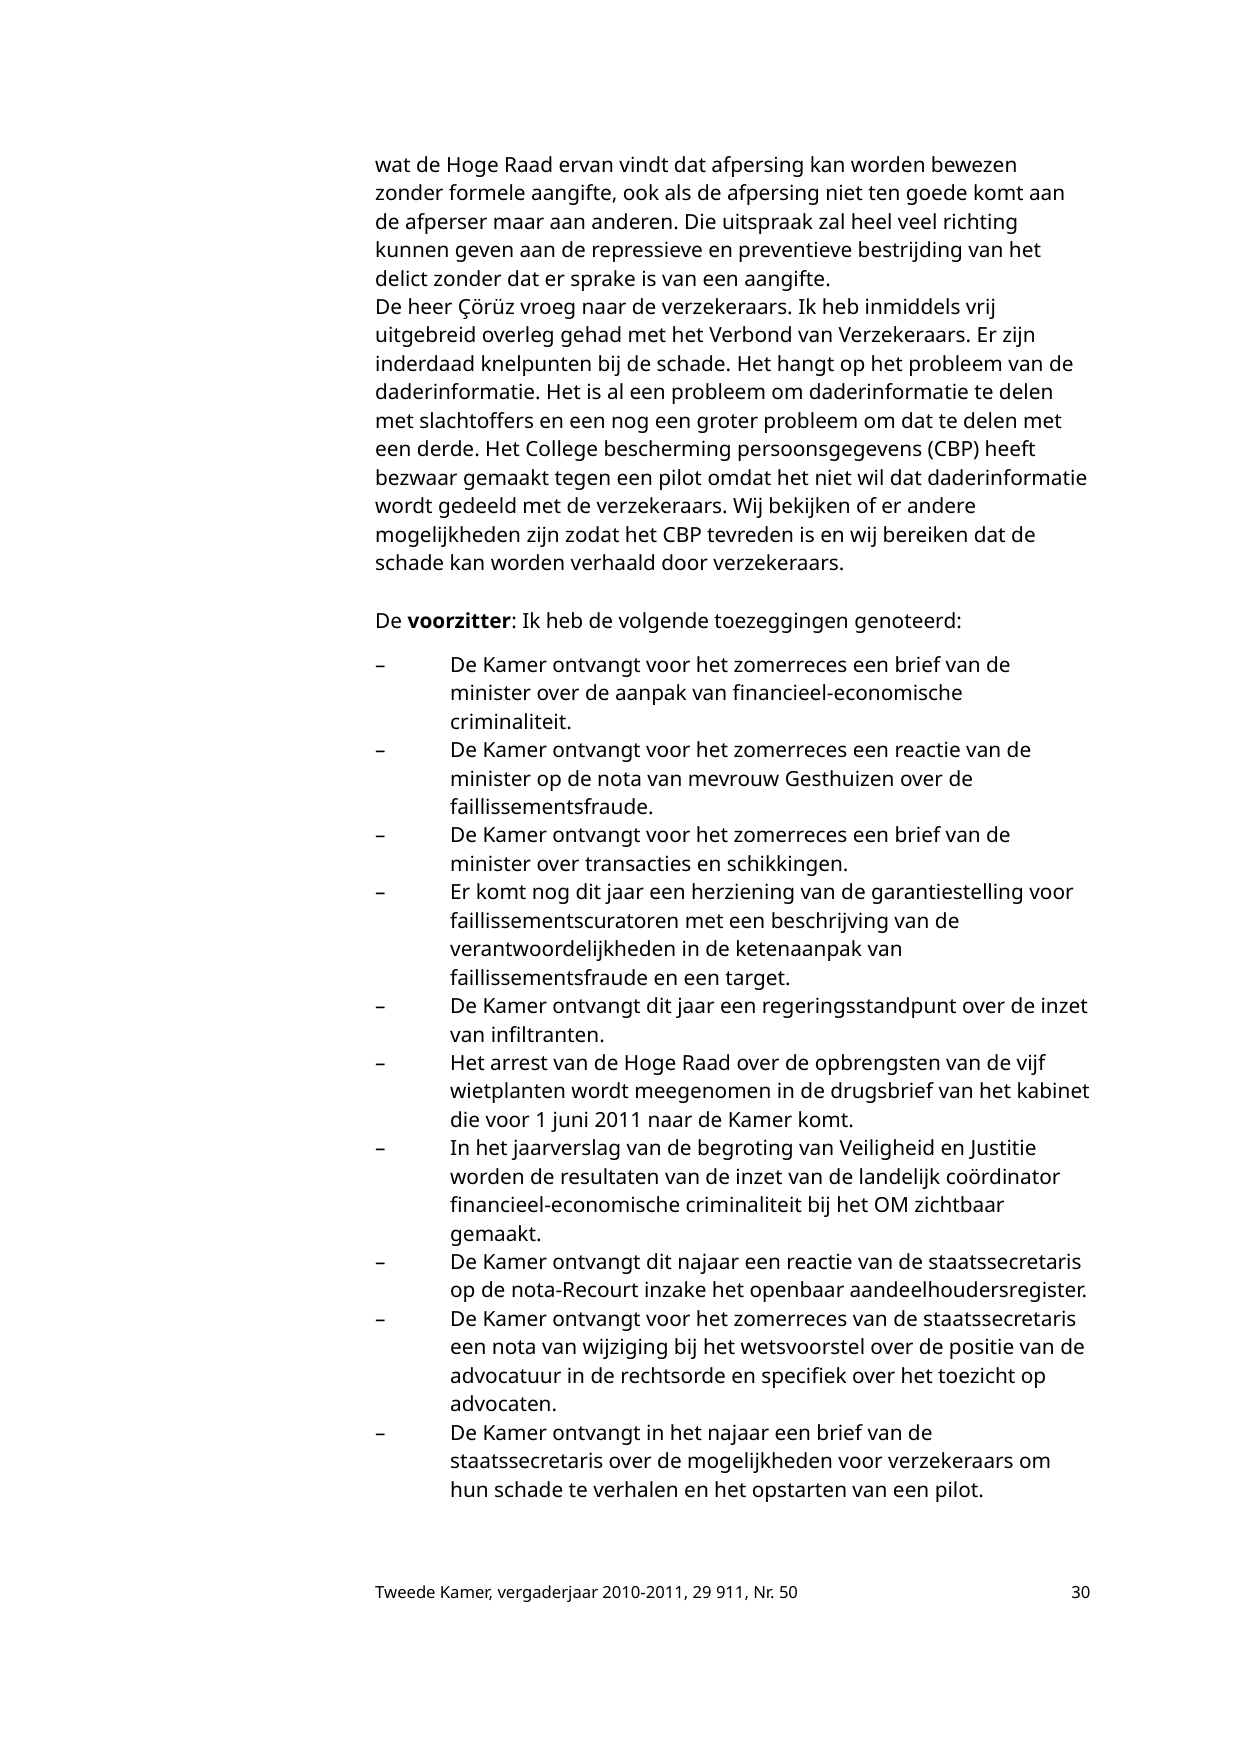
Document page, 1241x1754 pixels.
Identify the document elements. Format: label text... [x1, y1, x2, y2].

text wat de Hoge Raad ervan vindt dat afpersing kan worden bewezen zonder formele aangifte, ook als de afpersing niet ten goede komt aan de afperser maar aan anderen. Die uitspraak zal heel veel richting kunnen geven aan de repressieve en preventieve bestrijding van het delict zonder dat er sprake is van een aangifte. [375, 150, 1090, 292]
list De Kamer ontvangt voor het zomerreces een reactie van de minister op de nota van mevrouw Gesthuizen over de faillissementsfraude. [375, 735, 1090, 821]
text De voorzitter: Ik heb de volgende toezeggingen genoteerd: [375, 607, 1090, 635]
list De Kamer ontvangt voor het zomerreces een brief van de minister over de aanpak van financieel-economische criminaliteit. [375, 650, 1090, 735]
list De Kamer ontvangt voor het zomerreces een brief van de minister over transacties en schikkingen. [375, 821, 1090, 877]
list De Kamer ontvangt dit jaar een regeringsstandpunt over de inzet van infiltranten. [375, 991, 1090, 1048]
list Er komt nog dit jaar een herziening van de garantiestelling voor faillissementscuratoren met een beschrijving van de verantwoordelijkheden in de ketenaanpak van faillissementsfraude en een target. [375, 877, 1090, 991]
text De heer Çörüz vroeg naar de verzekeraars. Ik heb inmiddels vrij uitgebreid overleg gehad met het Verbond van Verzekeraars. Er zijn inderdaad knelpunten bij de schade. Het hangt op het probleem van de daderinformatie. Het is al een probleem om daderinformatie te delen met slachtoffers en een nog een groter probleem om dat te delen met een derde. Het College bescherming persoonsgegevens (CBP) heeft bezwaar gemaakt tegen een pilot omdat het niet wil dat daderinformatie wordt gedeeld met de verzekeraars. Wij bekijken of er andere mogelijkheden zijn zodat het CBP tevreden is en wij bereiken dat de schade kan worden verhaald door verzekeraars. [375, 292, 1090, 577]
list De Kamer ontvangt voor het zomerreces van de staatssecretaris een nota van wijziging bij het wetsvoorstel over de positie van de advocatuur in de rechtsorde en specifiek over het toezicht op advocaten. [375, 1304, 1090, 1418]
list De Kamer ontvangt dit najaar een reactie van de staatssecretaris op de nota-Recourt inzake het openbaar aandeelhoudersregister. [375, 1247, 1090, 1304]
list De Kamer ontvangt in het najaar een brief van de staatssecretaris over de mogelijkheden voor verzekeraars om hun schade te verhalen en het opstarten van een pilot. [375, 1418, 1090, 1503]
list Het arrest van de Hoge Raad over de opbrengsten van de vijf wietplanten wordt meegenomen in de drugsbrief van het kabinet die voor 1 juni 2011 naar de Kamer komt. [375, 1048, 1090, 1133]
list In het jaarverslag van de begroting van Veiligheid en Justitie worden de resultaten van de inzet van de landelijk coördinator financieel-economische criminaliteit bij het OM zichtbaar gemaakt. [375, 1133, 1090, 1247]
